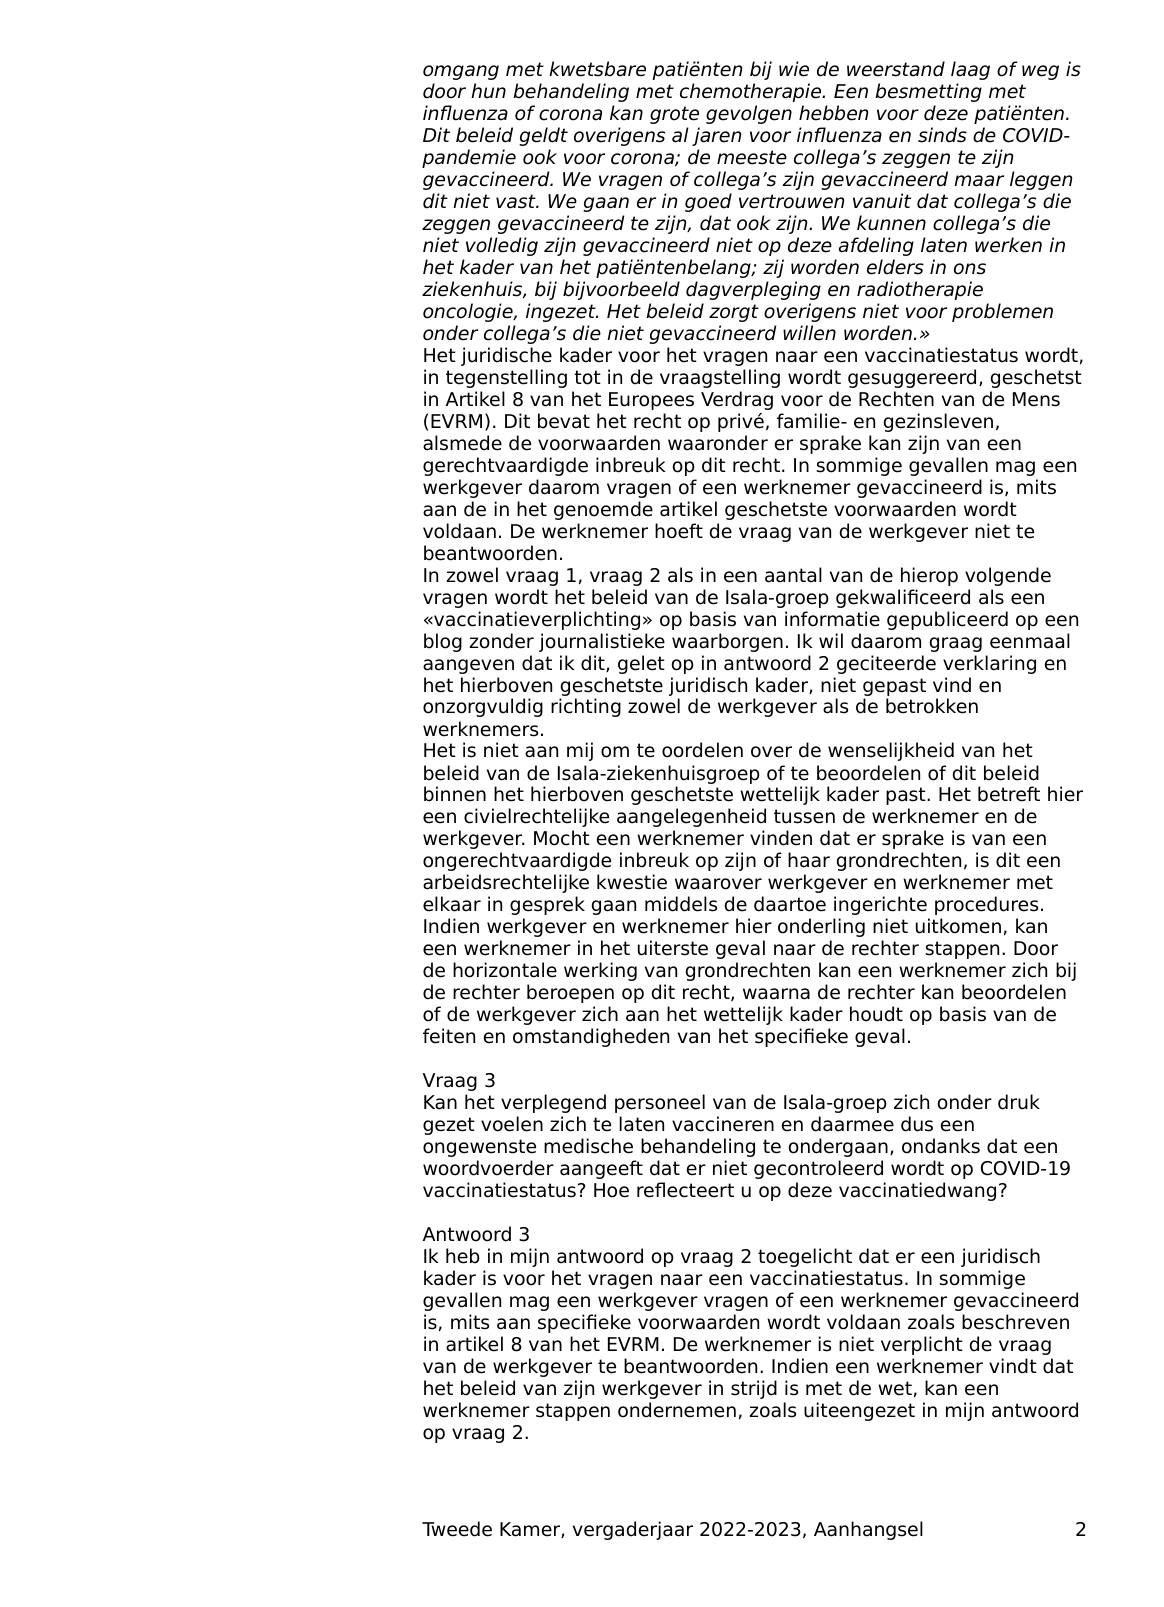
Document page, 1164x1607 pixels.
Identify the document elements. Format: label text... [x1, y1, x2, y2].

text Antwoord 3 [422, 1224, 1087, 1246]
text omgang met kwetsbare patiënten bij wie de weerstand laag of weg is door hun behandeling met chemotherapie. Een besmetting met influenza of corona kan grote gevolgen hebben voor deze patiënten. Dit beleid geldt overigens al jaren voor influenza en sinds de COVID-pandemie ook voor corona; de meeste collega’s zeggen te zijn gevaccineerd. We vragen of collega’s zijn gevaccineerd maar leggen dit niet vast. We gaan er in goed vertrouwen vanuit dat collega’s die zeggen gevaccineerd te zijn, dat ook zijn. We kunnen collega’s die niet volledig zijn gevaccineerd niet op deze afdeling laten werken in het kader van het patiëntenbelang; zij worden elders in ons ziekenhuis, bij bijvoorbeeld dagverpleging en radiotherapie oncologie, ingezet. Het beleid zorgt overigens niet voor problemen onder collega’s die niet gevaccineerd willen worden.» [422, 59, 1087, 345]
text Vraag 3 [422, 1070, 1087, 1092]
text Het is niet aan mij om te oordelen over de wenselijkheid van het beleid van de Isala-ziekenhuisgroep of te beoordelen of dit beleid binnen het hierboven geschetste wettelijk kader past. Het betreft hier een civielrechtelijke aangelegenheid tussen de werknemer en de werkgever. Mocht een werknemer vinden dat er sprake is van een ongerechtvaardigde inbreuk op zijn of haar grondrechten, is dit een arbeidsrechtelijke kwestie waarover werkgever en werknemer met elkaar in gesprek gaan middels de daartoe ingerichte procedures. Indien werkgever en werknemer hier onderling niet uitkomen, kan een werknemer in het uiterste geval naar de rechter stappen. Door de horizontale werking van grondrechten kan een werknemer zich bij de rechter beroepen op dit recht, waarna de rechter kan beoordelen of de werkgever zich aan het wettelijk kader houdt op basis van de feiten en omstandigheden van het specifieke geval. [422, 740, 1087, 1048]
text In zowel vraag 1, vraag 2 als in een aantal van de hierop volgende vragen wordt het beleid van de Isala-groep gekwalificeerd als een «vaccinatieverplichting» op basis van informatie gepubliceerd op een blog zonder journalistieke waarborgen. Ik wil daarom graag eenmaal aangeven dat ik dit, gelet op in antwoord 2 geciteerde verklaring en het hierboven geschetste juridisch kader, niet gepast vind en onzorgvuldig richting zowel de werkgever als de betrokken werknemers. [422, 564, 1087, 740]
text Ik heb in mijn antwoord op vraag 2 toegelicht dat er een juridisch kader is voor het vragen naar een vaccinatiestatus. In sommige gevallen mag een werkgever vragen of een werknemer gevaccineerd is, mits aan specifieke voorwaarden wordt voldaan zoals beschreven in artikel 8 van het EVRM. De werknemer is niet verplicht de vraag van de werkgever te beantwoorden. Indien een werknemer vindt dat het beleid van zijn werkgever in strijd is met de wet, kan een werknemer stappen ondernemen, zoals uiteengezet in mijn antwoord op vraag 2. [422, 1246, 1087, 1444]
text Kan het verplegend personeel van de Isala-groep zich onder druk gezet voelen zich te laten vaccineren en daarmee dus een ongewenste medische behandeling te ondergaan, ondanks dat een woordvoerder aangeeft dat er niet gecontroleerd wordt op COVID-19 vaccinatiestatus? Hoe reflecteert u op deze vaccinatiedwang? [422, 1092, 1087, 1202]
text Het juridische kader voor het vragen naar een vaccinatiestatus wordt, in tegenstelling tot in de vraagstelling wordt gesuggereerd, geschetst in Artikel 8 van het Europees Verdrag voor de Rechten van de Mens (EVRM). Dit bevat het recht op privé, familie- en gezinsleven, alsmede de voorwaarden waaronder er sprake kan zijn van een gerechtvaardigde inbreuk op dit recht. In sommige gevallen mag een werkgever daarom vragen of een werknemer gevaccineerd is, mits aan de in het genoemde artikel geschetste voorwaarden wordt voldaan. De werknemer hoeft de vraag van de werkgever niet te beantwoorden. [422, 345, 1087, 564]
